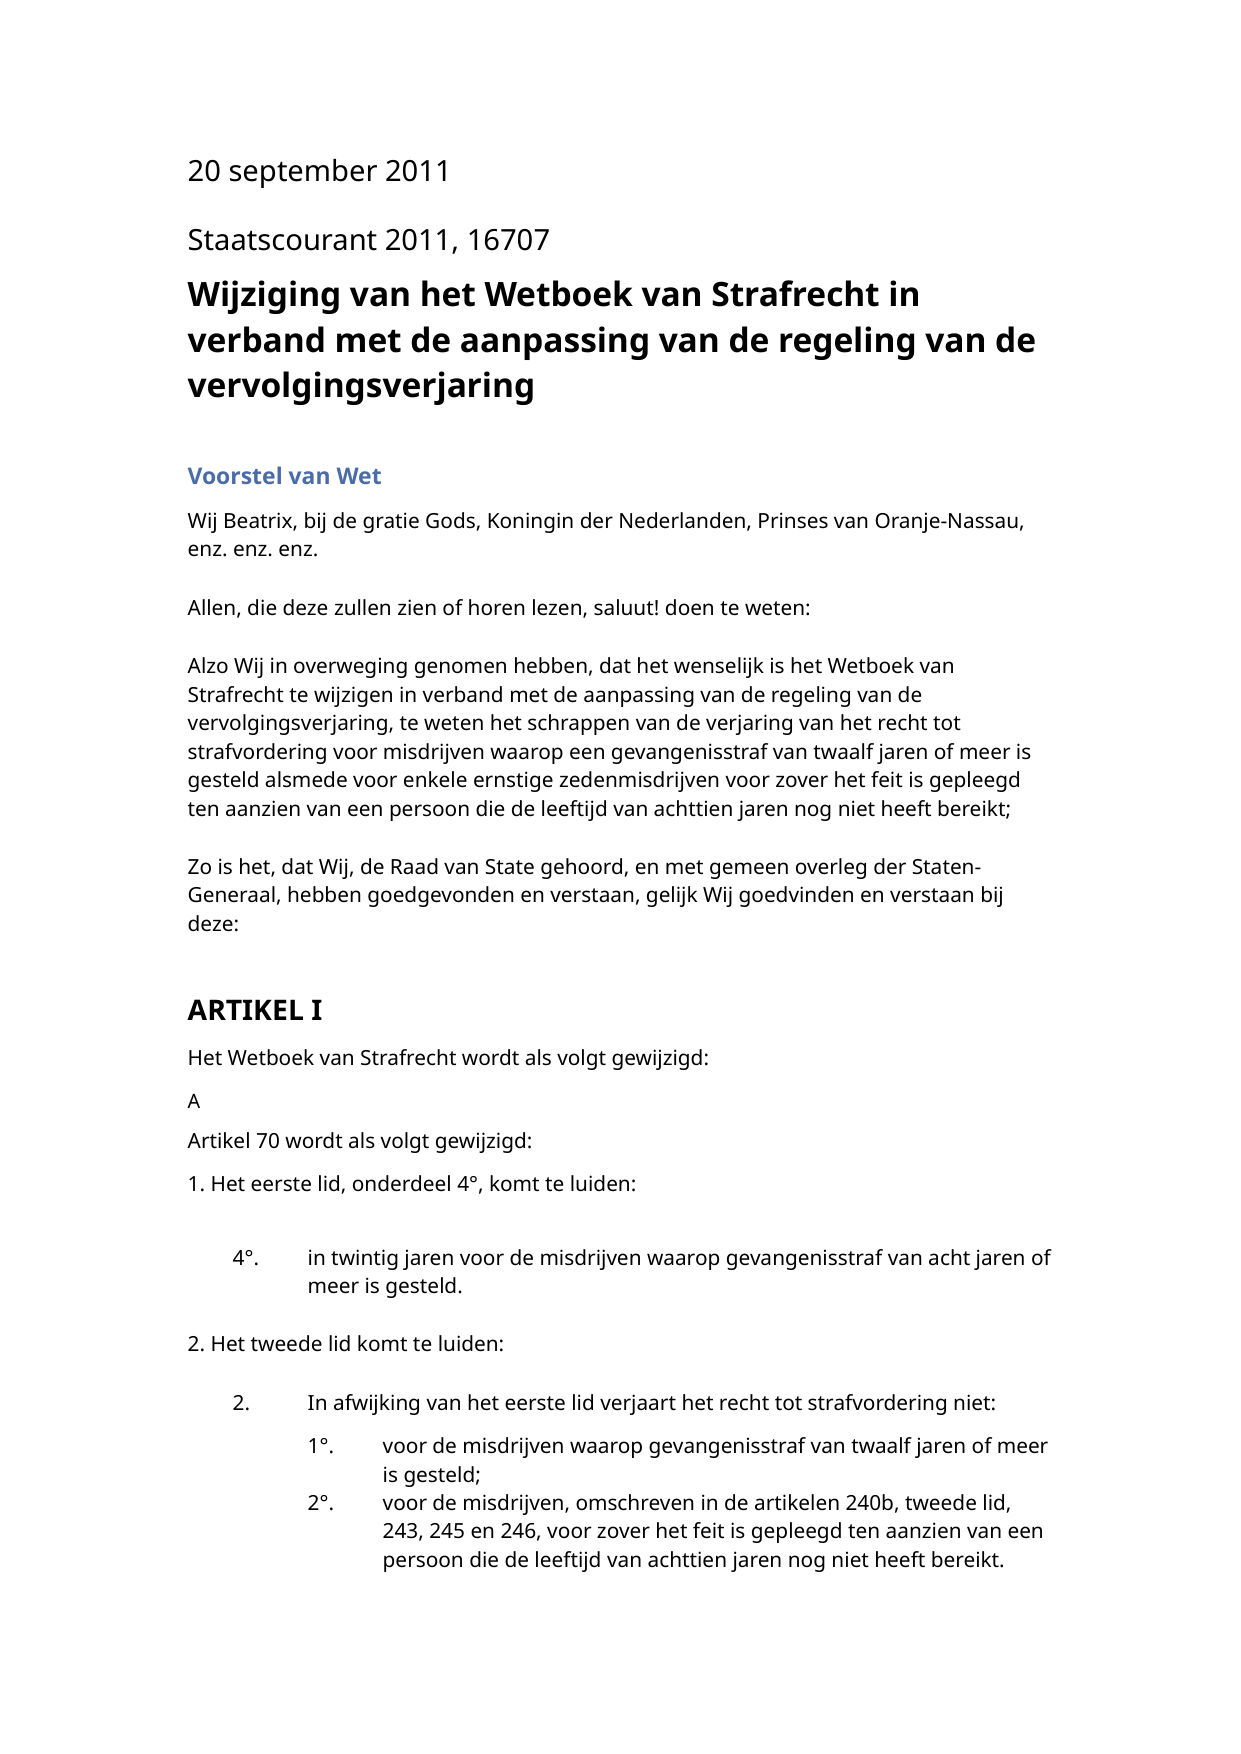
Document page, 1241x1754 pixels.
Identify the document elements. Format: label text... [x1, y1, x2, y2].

text 20 september 2011 [187, 150, 1053, 190]
text Zo is het, dat Wij, de Raad van State gehoord, en met gemeen overleg der Staten-Generaal, hebben goedgevonden en verstaan, gelijk Wij goedvinden en verstaan bij deze: [187, 852, 1053, 937]
list voor de misdrijven, omschreven in de artikelen 240b, tweede lid, 243, 245 en 246, voor zover het feit is gepleegd ten aanzien van een persoon die de leeftijd van achttien jaren nog niet heeft bereikt. [307, 1488, 1053, 1573]
text Staatscourant 2011, 16707 [187, 219, 1053, 259]
text Allen, die deze zullen zien of horen lezen, saluut! doen te weten: [187, 593, 1053, 621]
subtitle Wijziging van het Wetboek van Strafrecht in verband met de aanpassing van de regeling van de vervolgingsverjaring [187, 271, 1053, 407]
text 1. Het eerste lid, onderdeel 4°, komt te luiden: [187, 1169, 1053, 1198]
subtitle Voorstel van Wet [187, 460, 1053, 491]
list voor de misdrijven waarop gevangenisstraf van twaalf jaren of meer is gesteld; [307, 1431, 1053, 1488]
list in twintig jaren voor de misdrijven waarop gevangenisstraf van acht jaren of meer is gesteld. [232, 1243, 1053, 1299]
text Artikel 70 wordt als volgt gewijzigd: [187, 1126, 1053, 1154]
text Wij Beatrix, bij de gratie Gods, Koningin der Nederlanden, Prinses van Oranje-Nassau, enz. enz. enz. [187, 506, 1053, 563]
text 2. Het tweede lid komt te luiden: [187, 1329, 1053, 1358]
list In afwijking van het eerste lid verjaart het recht tot strafvordering niet: [232, 1388, 1053, 1416]
text Alzo Wij in overweging genomen hebben, dat het wenselijk is het Wetboek van Strafrecht te wijzigen in verband met de aanpassing van de regeling van de vervolgingsverjaring, te weten het schrappen van de verjaring van het recht tot strafvordering voor misdrijven waarop een gevangenisstraf van twaalf jaren of meer is gesteld alsmede voor enkele ernstige zedenmisdrijven voor zover het feit is gepleegd ten aanzien van een persoon die de leeftijd van achttien jaren nog niet heeft bereikt; [187, 651, 1053, 822]
subtitle ARTIKEL I [187, 990, 1053, 1028]
text A [187, 1087, 1053, 1114]
text Het Wetboek van Strafrecht wordt als volgt gewijzigd: [187, 1043, 1053, 1072]
